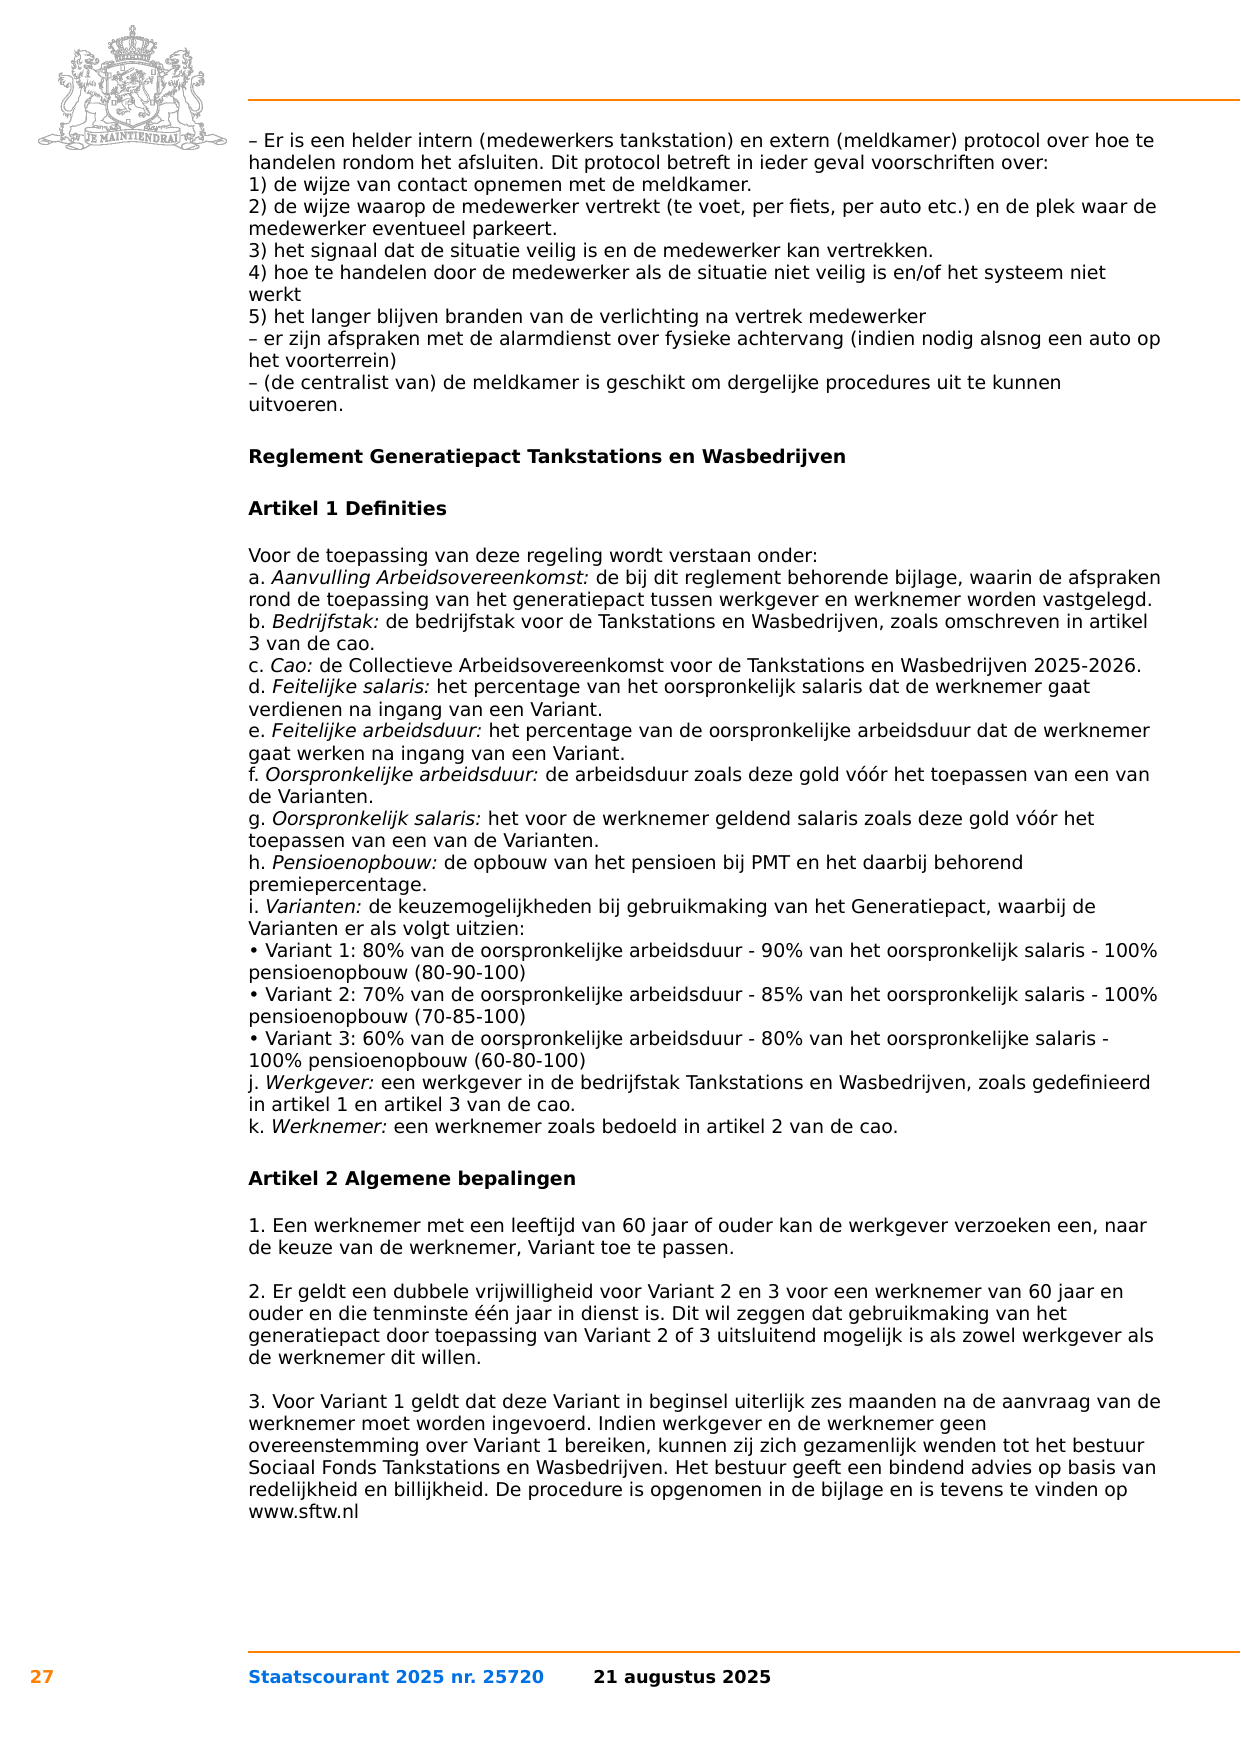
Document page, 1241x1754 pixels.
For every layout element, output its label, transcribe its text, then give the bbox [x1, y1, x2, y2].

text d. Feitelijke salaris: het percentage van het oorspronkelijk salaris dat de werknemer gaat verdienen na ingang van een Variant. [248, 676, 1163, 720]
text 2. Er geldt een dubbele vrijwilligheid voor Variant 2 en 3 voor een werknemer van 60 jaar en ouder en die tenminste één jaar in dienst is. Dit wil zeggen dat gebruikmaking van het generatiepact door toepassing van Variant 2 of 3 uitsluitend mogelijk is als zowel werkgever als de werknemer dit willen. [248, 1281, 1163, 1369]
text j. Werkgever: een werkgever in de bedrijfstak Tankstations en Wasbedrijven, zoals gedefinieerd in artikel 1 en artikel 3 van de cao. [248, 1072, 1163, 1116]
text a. Aanvulling Arbeidsovereenkomst: de bij dit reglement behorende bijlage, waarin de afspraken rond de toepassing van het generatiepact tussen werkgever en werknemer worden vastgelegd. [248, 567, 1163, 611]
text Voor de toepassing van deze regeling wordt verstaan onder: [248, 544, 1163, 567]
text 4) hoe te handelen door de medewerker als de situatie niet veilig is en/of het systeem niet werkt [248, 262, 1163, 306]
text 1. Een werknemer met een leeftijd van 60 jaar of ouder kan de werkgever verzoeken een, naar de keuze van de werknemer, Variant toe te passen. [248, 1215, 1163, 1259]
text – Er is een helder intern (medewerkers tankstation) en extern (meldkamer) protocol over hoe te handelen rondom het afsluiten. Dit protocol betreft in ieder geval voorschriften over: [248, 130, 1163, 174]
text b. Bedrijfstak: de bedrijfstak voor de Tankstations en Wasbedrijven, zoals omschreven in artikel 3 van de cao. [248, 611, 1163, 654]
text 5) het langer blijven branden van de verlichting na vertrek medewerker [248, 306, 1163, 328]
text f. Oorspronkelijke arbeidsduur: de arbeidsduur zoals deze gold vóór het toepassen van een van de Varianten. [248, 764, 1163, 808]
text • Variant 1: 80% van de oorspronkelijke arbeidsduur - 90% van het oorspronkelijk salaris - 100% pensioenopbouw (80-90-100) [248, 940, 1163, 984]
text i. Varianten: de keuzemogelijkheden bij gebruikmaking van het Generatiepact, waarbij de Varianten er als volgt uitzien: [248, 896, 1163, 940]
text k. Werknemer: een werknemer zoals bedoeld in artikel 2 van de cao. [248, 1116, 1163, 1138]
subtitle Artikel 2 Algemene bepalingen [248, 1168, 1163, 1190]
subtitle Artikel 1 Definities [248, 498, 1163, 519]
text – er zijn afspraken met de alarmdienst over fysieke achtervang (indien nodig alsnog een auto op het voorterrein) [248, 328, 1163, 372]
text – (de centralist van) de meldkamer is geschikt om dergelijke procedures uit te kunnen uitvoeren. [248, 372, 1163, 416]
text c. Cao: de Collectieve Arbeidsovereenkomst voor de Tankstations en Wasbedrijven 2025-2026. [248, 654, 1163, 676]
text h. Pensioenopbouw: de opbouw van het pensioen bij PMT en het daarbij behorend premiepercentage. [248, 852, 1163, 896]
text • Variant 2: 70% van de oorspronkelijke arbeidsduur - 85% van het oorspronkelijk salaris - 100% pensioenopbouw (70-85-100) [248, 984, 1163, 1028]
text 3) het signaal dat de situatie veilig is en de medewerker kan vertrekken. [248, 240, 1163, 262]
subtitle Reglement Generatiepact Tankstations en Wasbedrijven [248, 446, 1163, 468]
text 1) de wijze van contact opnemen met de meldkamer. [248, 174, 1163, 196]
text g. Oorspronkelijk salaris: het voor de werknemer geldend salaris zoals deze gold vóór het toepassen van een van de Varianten. [248, 808, 1163, 852]
text 2) de wijze waarop de medewerker vertrekt (te voet, per fiets, per auto etc.) en de plek waar de medewerker eventueel parkeert. [248, 196, 1163, 240]
text e. Feitelijke arbeidsduur: het percentage van de oorspronkelijke arbeidsduur dat de werknemer gaat werken na ingang van een Variant. [248, 720, 1163, 764]
text • Variant 3: 60% van de oorspronkelijke arbeidsduur - 80% van het oorspronkelijke salaris - 100% pensioenopbouw (60-80-100) [248, 1028, 1163, 1072]
text 3. Voor Variant 1 geldt dat deze Variant in beginsel uiterlijk zes maanden na de aanvraag van de werknemer moet worden ingevoerd. Indien werkgever en de werknemer geen overeenstemming over Variant 1 bereiken, kunnen zij zich gezamenlijk wenden tot het bestuur Sociaal Fonds Tankstations en Wasbedrijven. Het bestuur geeft een bindend advies op basis van redelijkheid en billijkheid. De procedure is opgenomen in de bijlage en is tevens te vinden op www.sftw.nl [248, 1391, 1163, 1522]
picture [38, 25, 227, 150]
